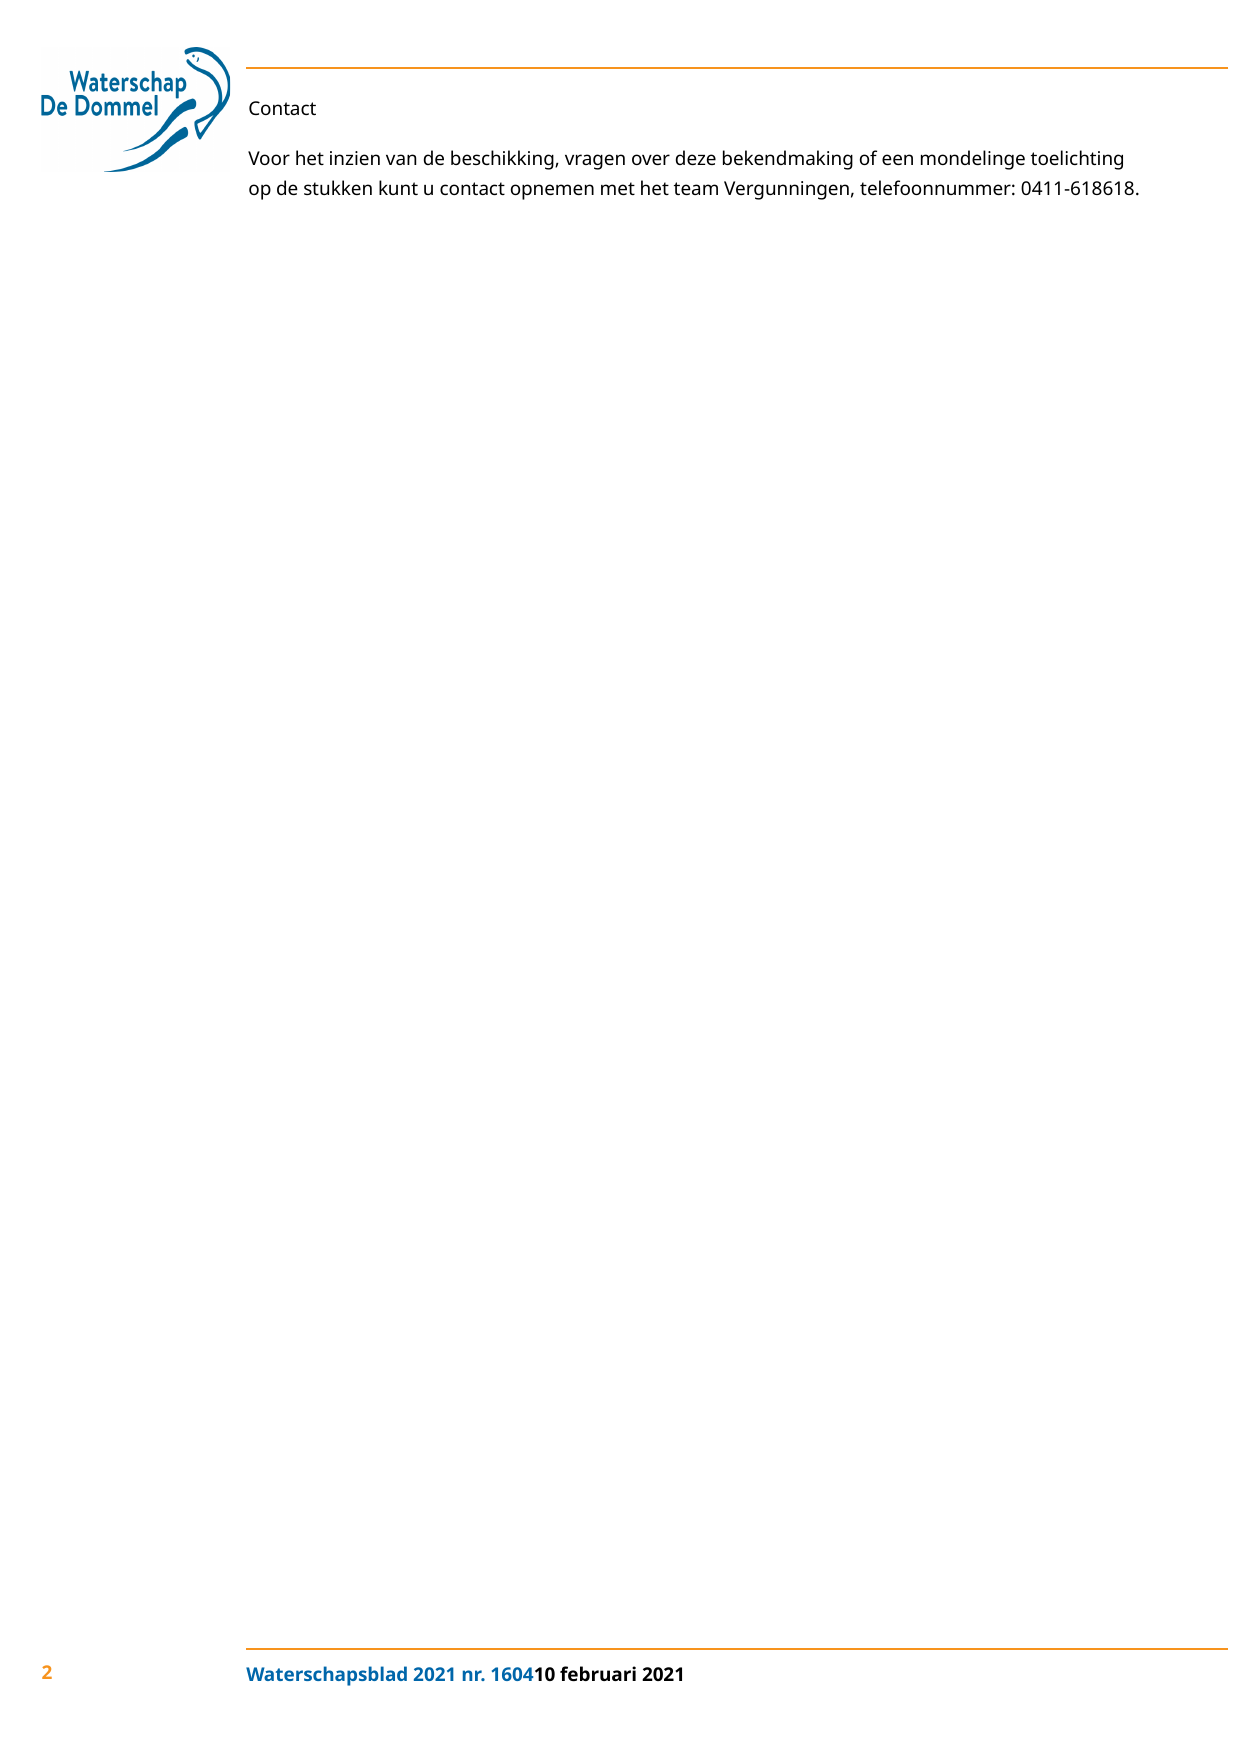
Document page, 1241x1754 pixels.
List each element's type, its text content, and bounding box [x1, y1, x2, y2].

picture [45, 99, 51, 111]
picture [204, 47, 231, 76]
picture [198, 118, 210, 131]
text Voor het inzien van de beschikking, vragen over deze bekendmaking of een mondelinge toelichting op de stukken kunt u contact opnemen met het team Vergunningen, telefoonnummer: 0411-618618. [248, 145, 1152, 201]
picture [41, 47, 231, 172]
text Contact [248, 95, 1152, 121]
